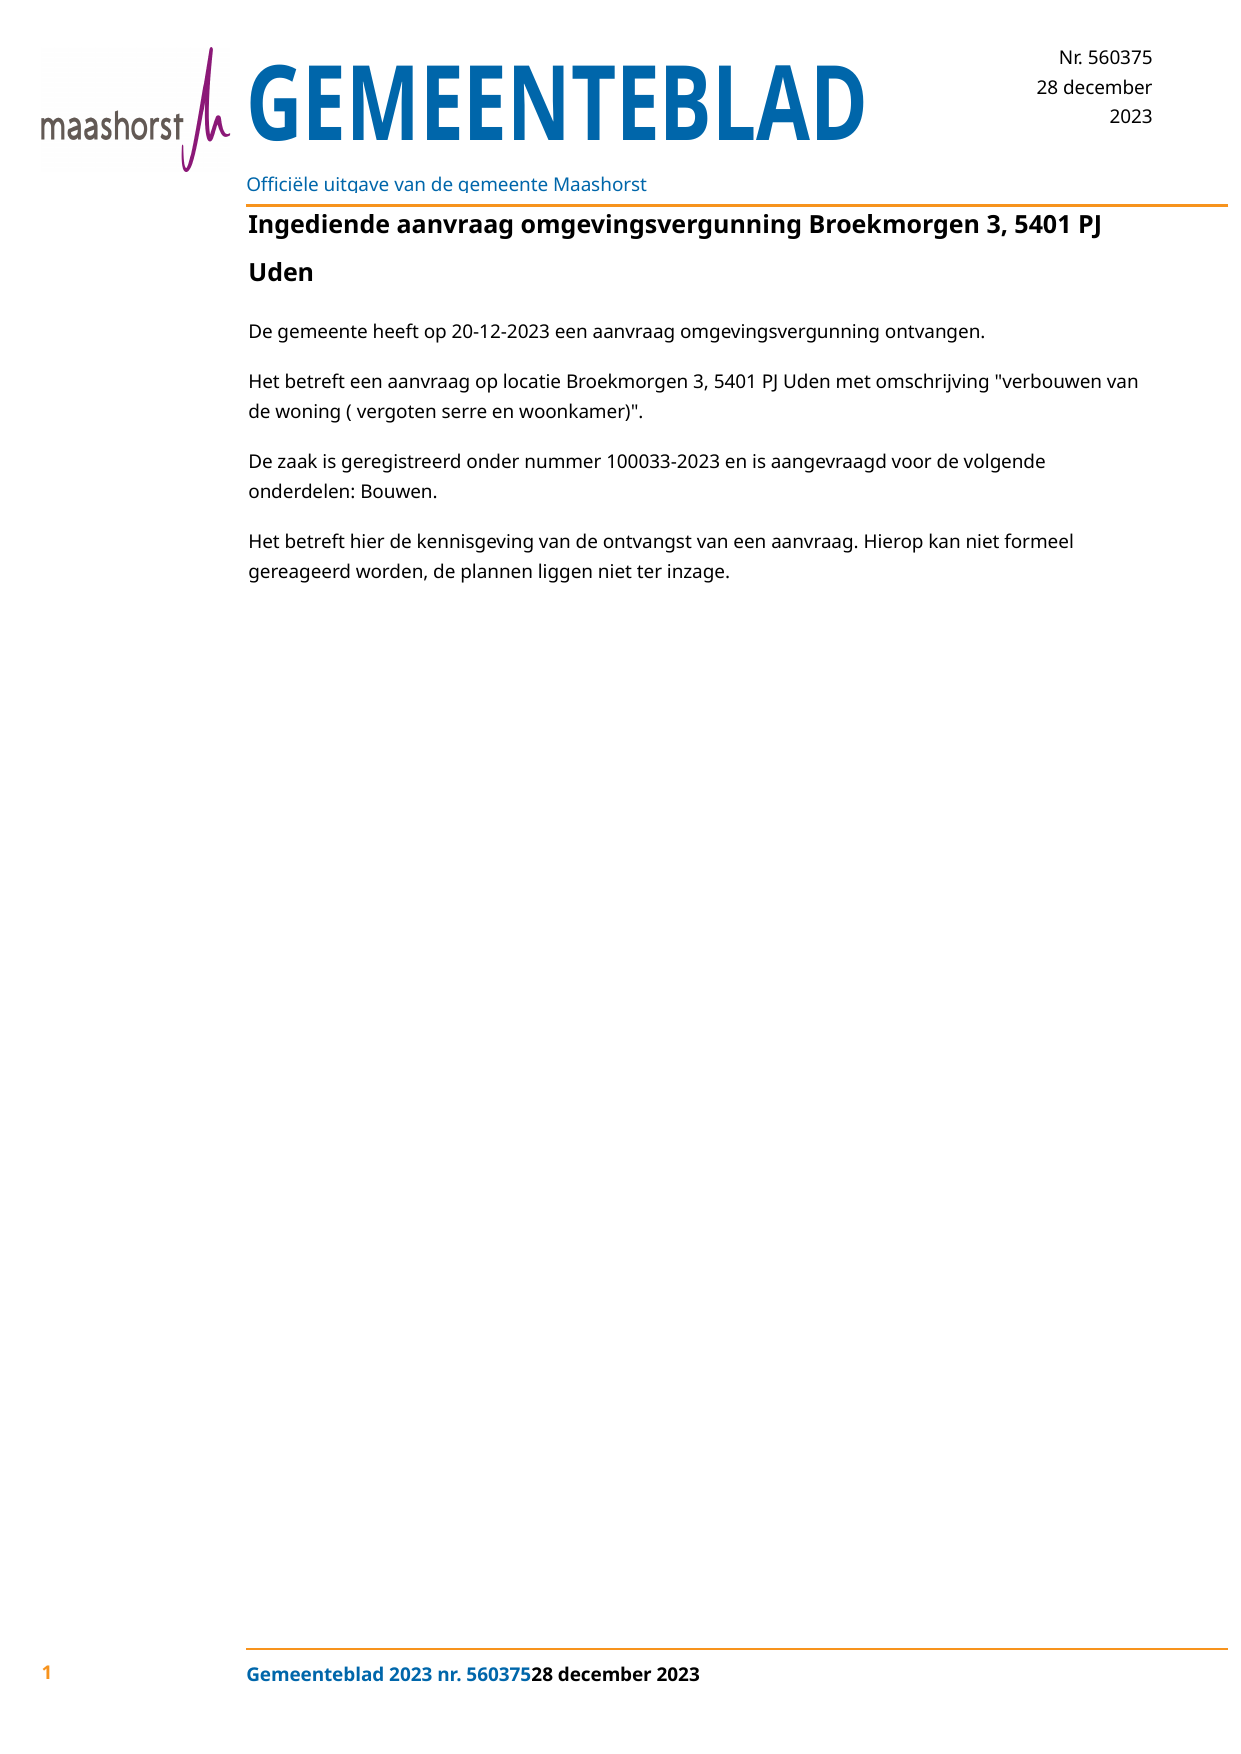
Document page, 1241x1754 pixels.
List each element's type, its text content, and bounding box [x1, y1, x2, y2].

text Het betreft hier de kennisgeving van de ontvangst van een aanvraag. Hierop kan niet formeel gereageerd worden, de plannen liggen niet ter inzage. [248, 528, 1152, 584]
text Ingediende aanvraag omgevingsvergunning Broekmorgen 3, 5401 PJ Uden [248, 207, 1152, 288]
text De zaak is geregistreerd onder nummer 100033-2023 en is aangevraagd voor de volgende onderdelen: Bouwen. [248, 448, 1152, 504]
text De gemeente heeft op 20-12-2023 een aanvraag omgevingsvergunning ontvangen. [248, 318, 1152, 344]
text Het betreft een aanvraag op locatie Broekmorgen 3, 5401 PJ Uden met omschrijving "verbouwen van de woning ( vergoten serre en woonkamer)". [248, 368, 1152, 424]
picture [41, 47, 231, 172]
